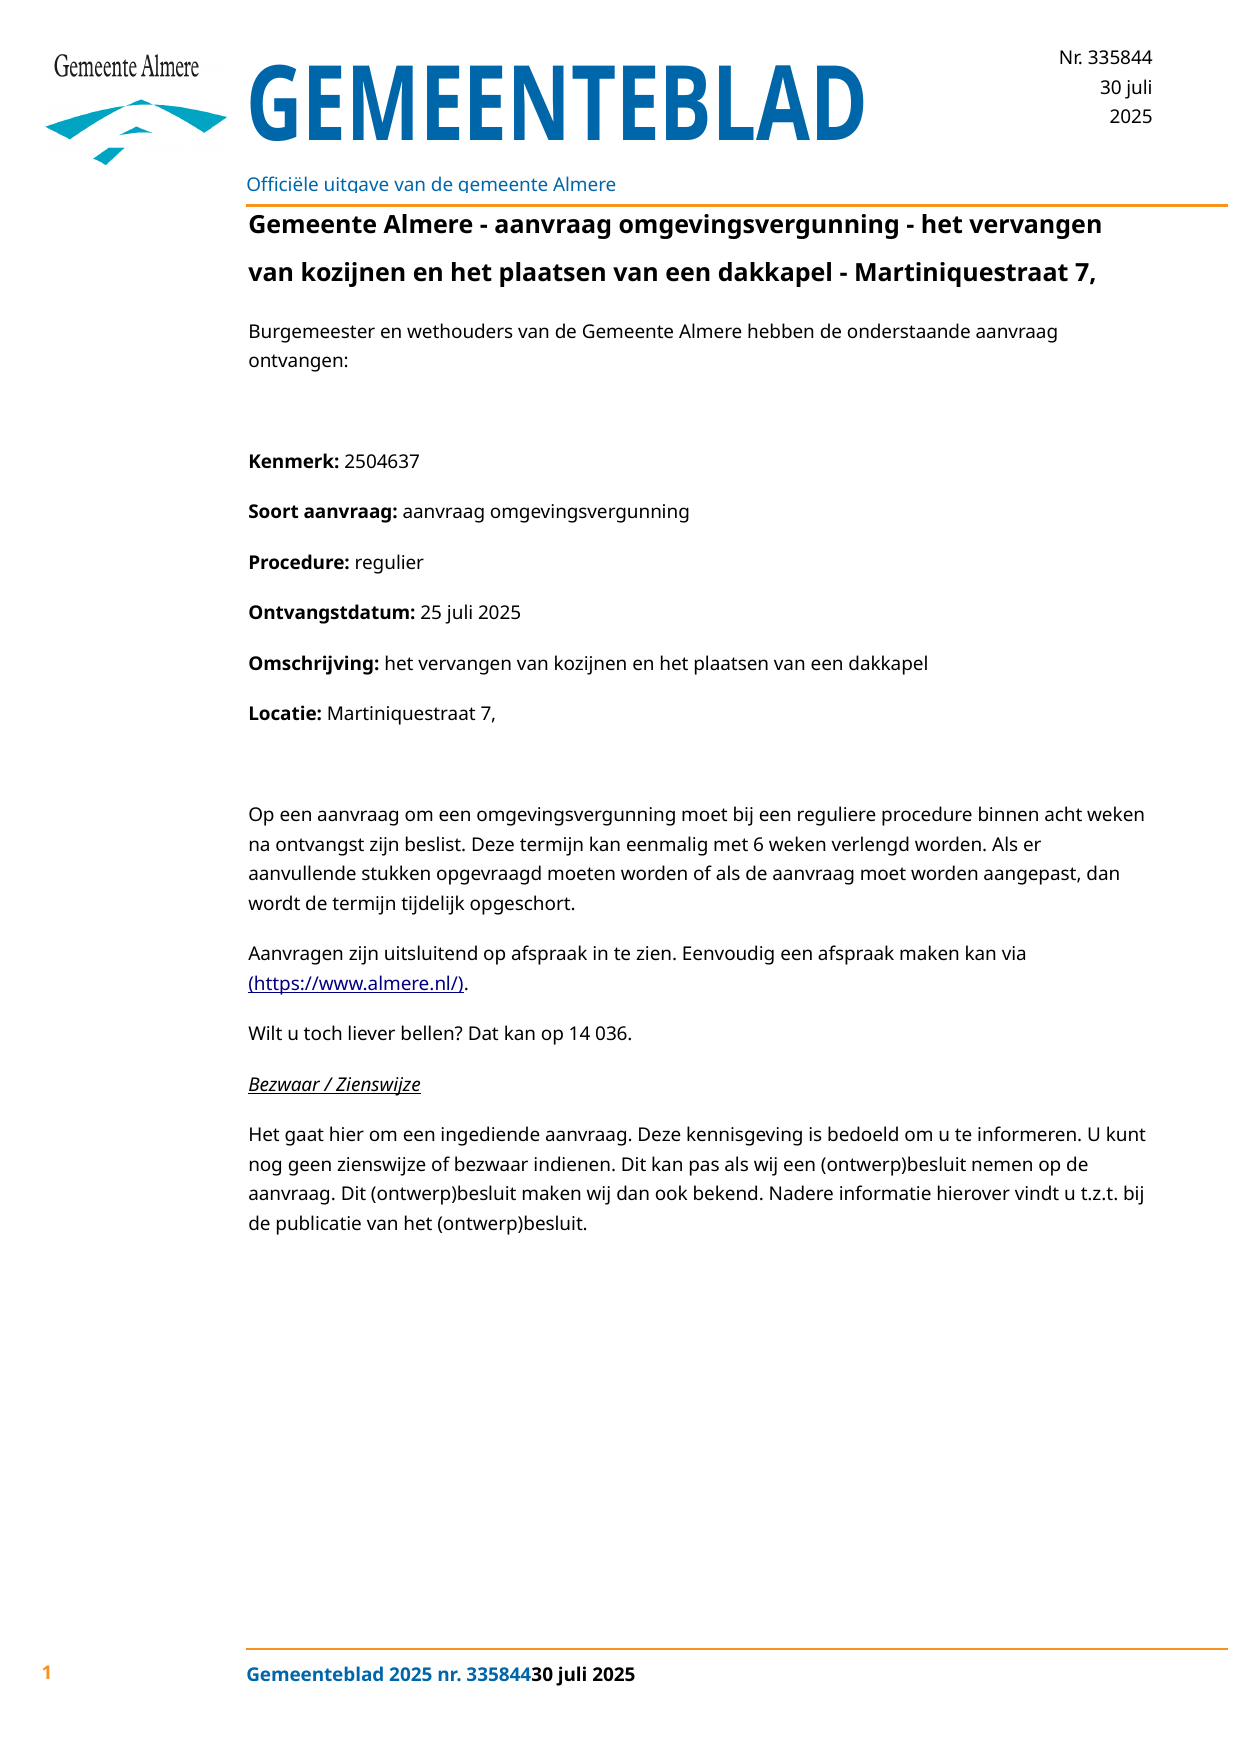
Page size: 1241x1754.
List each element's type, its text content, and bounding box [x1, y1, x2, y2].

text Bezwaar / Zienswijze [248, 1071, 1152, 1097]
text Locatie: Martiniquestraat 7, [248, 700, 1152, 726]
text Het gaat hier om een ingediende aanvraag. Deze kennisgeving is bedoeld om u te informeren. U kunt nog geen zienswijze of bezwaar indienen. Dit kan pas als wij een (ontwerp)besluit nemen op de aanvraag. Dit (ontwerp)besluit maken wij dan ook bekend. Nadere informatie hierover vindt u t.z.t. bij de publicatie van het (ontwerp)besluit. [248, 1121, 1152, 1236]
text Wilt u toch liever bellen? Dat kan op 14 036. [248, 1020, 1152, 1046]
text Burgemeester en wethouders van de Gemeente Almere hebben de onderstaande aanvraag ontvangen: [248, 318, 1152, 373]
picture [41, 47, 231, 172]
text Procedure: regulier [248, 549, 1152, 575]
text Soort aanvraag: aanvraag omgevingsvergunning [248, 499, 1152, 524]
text Omschrijving: het vervangen van kozijnen en het plaatsen van een dakkapel [248, 650, 1152, 676]
text Gemeente Almere - aanvraag omgevingsvergunning - het vervangen van kozijnen en het plaatsen van een dakkapel - Martiniquestraat 7, [248, 207, 1152, 288]
text Aanvragen zijn uitsluitend op afspraak in te zien. Eenvoudig een afspraak maken kan via (https://www.almere.nl/). [248, 940, 1152, 996]
text Kenmerk: 2504637 [248, 448, 1152, 474]
text Ontvangstdatum: 25 juli 2025 [248, 599, 1152, 625]
text Op een aanvraag om een omgevingsvergunning moet bij een reguliere procedure binnen acht weken na ontvangst zijn beslist. Deze termijn kan eenmalig met 6 weken verlengd worden. Als er aanvullende stukken opgevraagd moeten worden of als de aanvraag moet worden aangepast, dan wordt de termijn tijdelijk opgeschort. [248, 801, 1152, 916]
